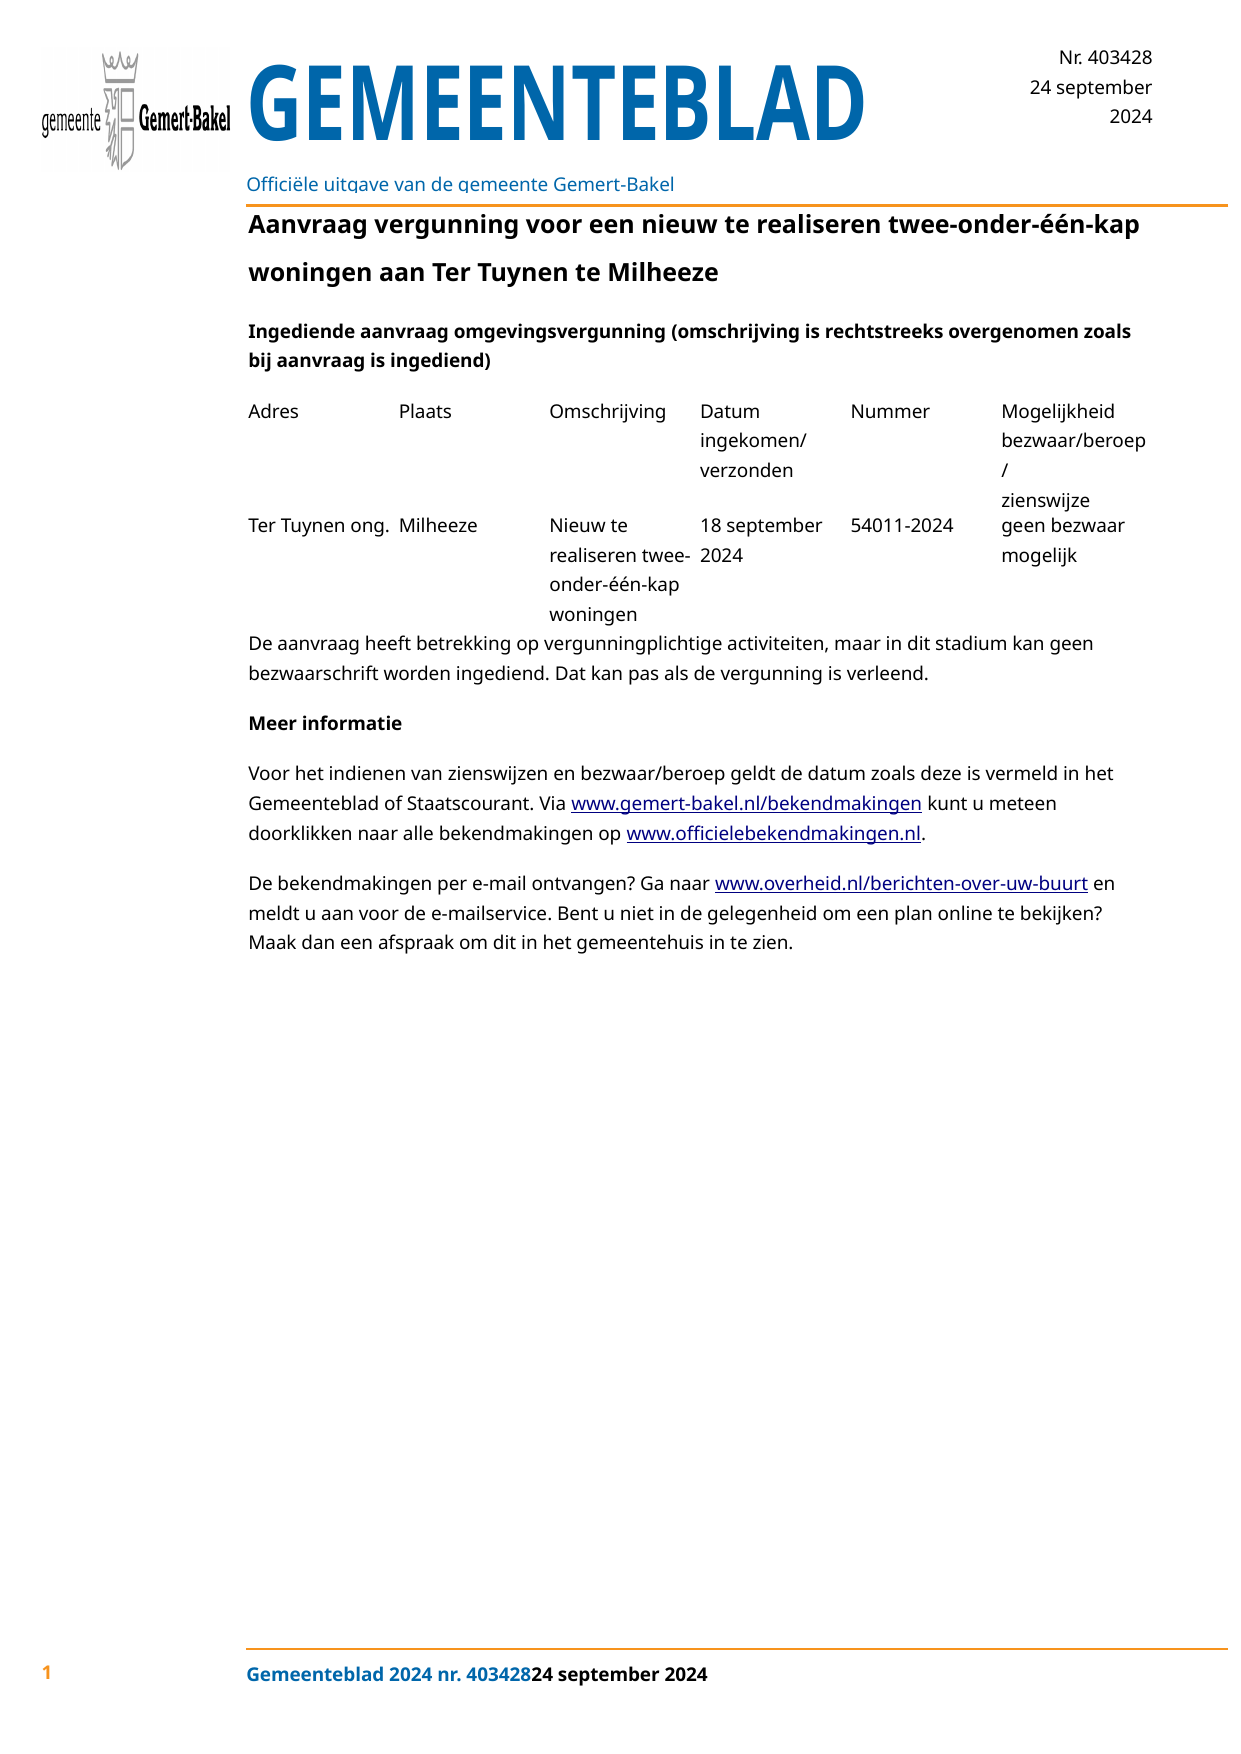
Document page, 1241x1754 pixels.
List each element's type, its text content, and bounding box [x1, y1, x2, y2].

table_header Omschrijving [549, 398, 700, 512]
table_cell geen bezwaar mogelijk [1001, 513, 1152, 627]
table_header Plaats [399, 398, 549, 512]
text De bekendmakingen per e-mail ontvangen? Ga naar www.overheid.nl/berichten-over-uw-buurt en meldt u aan voor de e-mailservice. Bent u niet in de gelegenheid om een plan online te bekijken? Maak dan een afspraak om dit in het gemeentehuis in te zien. [248, 870, 1152, 955]
picture [41, 47, 231, 172]
table_header Nummer [850, 398, 1001, 512]
table_cell Nieuw te realiseren twee-onder-één-kap woningen [549, 513, 700, 627]
text Aanvraag vergunning voor een nieuw te realiseren twee-onder-één-kap woningen aan Ter Tuynen te Milheeze [248, 207, 1152, 288]
table_cell Ter Tuynen ong. [248, 513, 398, 627]
text Ingediende aanvraag omgevingsvergunning (omschrijving is rechtstreeks overgenomen zoals bij aanvraag is ingediend) [248, 318, 1152, 373]
text Voor het indienen van zienswijzen en bezwaar/beroep geldt de datum zoals deze is vermeld in het Gemeenteblad of Staatscourant. Via www.gemert-bakel.nl/bekendmakingen kunt u meteen doorklikken naar alle bekendmakingen op www.officielebekendmakingen.nl. [248, 761, 1152, 846]
table_header Mogelijkheid bezwaar/beroep/ zienswijze [1001, 398, 1152, 512]
table_cell Milheeze [399, 513, 549, 627]
table_cell 18 september 2024 [700, 513, 850, 627]
table_header Datum ingekomen/ verzonden [700, 398, 850, 512]
text De aanvraag heeft betrekking op vergunningplichtige activiteiten, maar in dit stadium kan geen bezwaarschrift worden ingediend. Dat kan pas als de vergunning is verleend. [248, 630, 1152, 686]
table_header Adres [248, 398, 398, 512]
table_cell 54011-2024 [850, 513, 1001, 627]
text Meer informatie [248, 710, 1152, 736]
